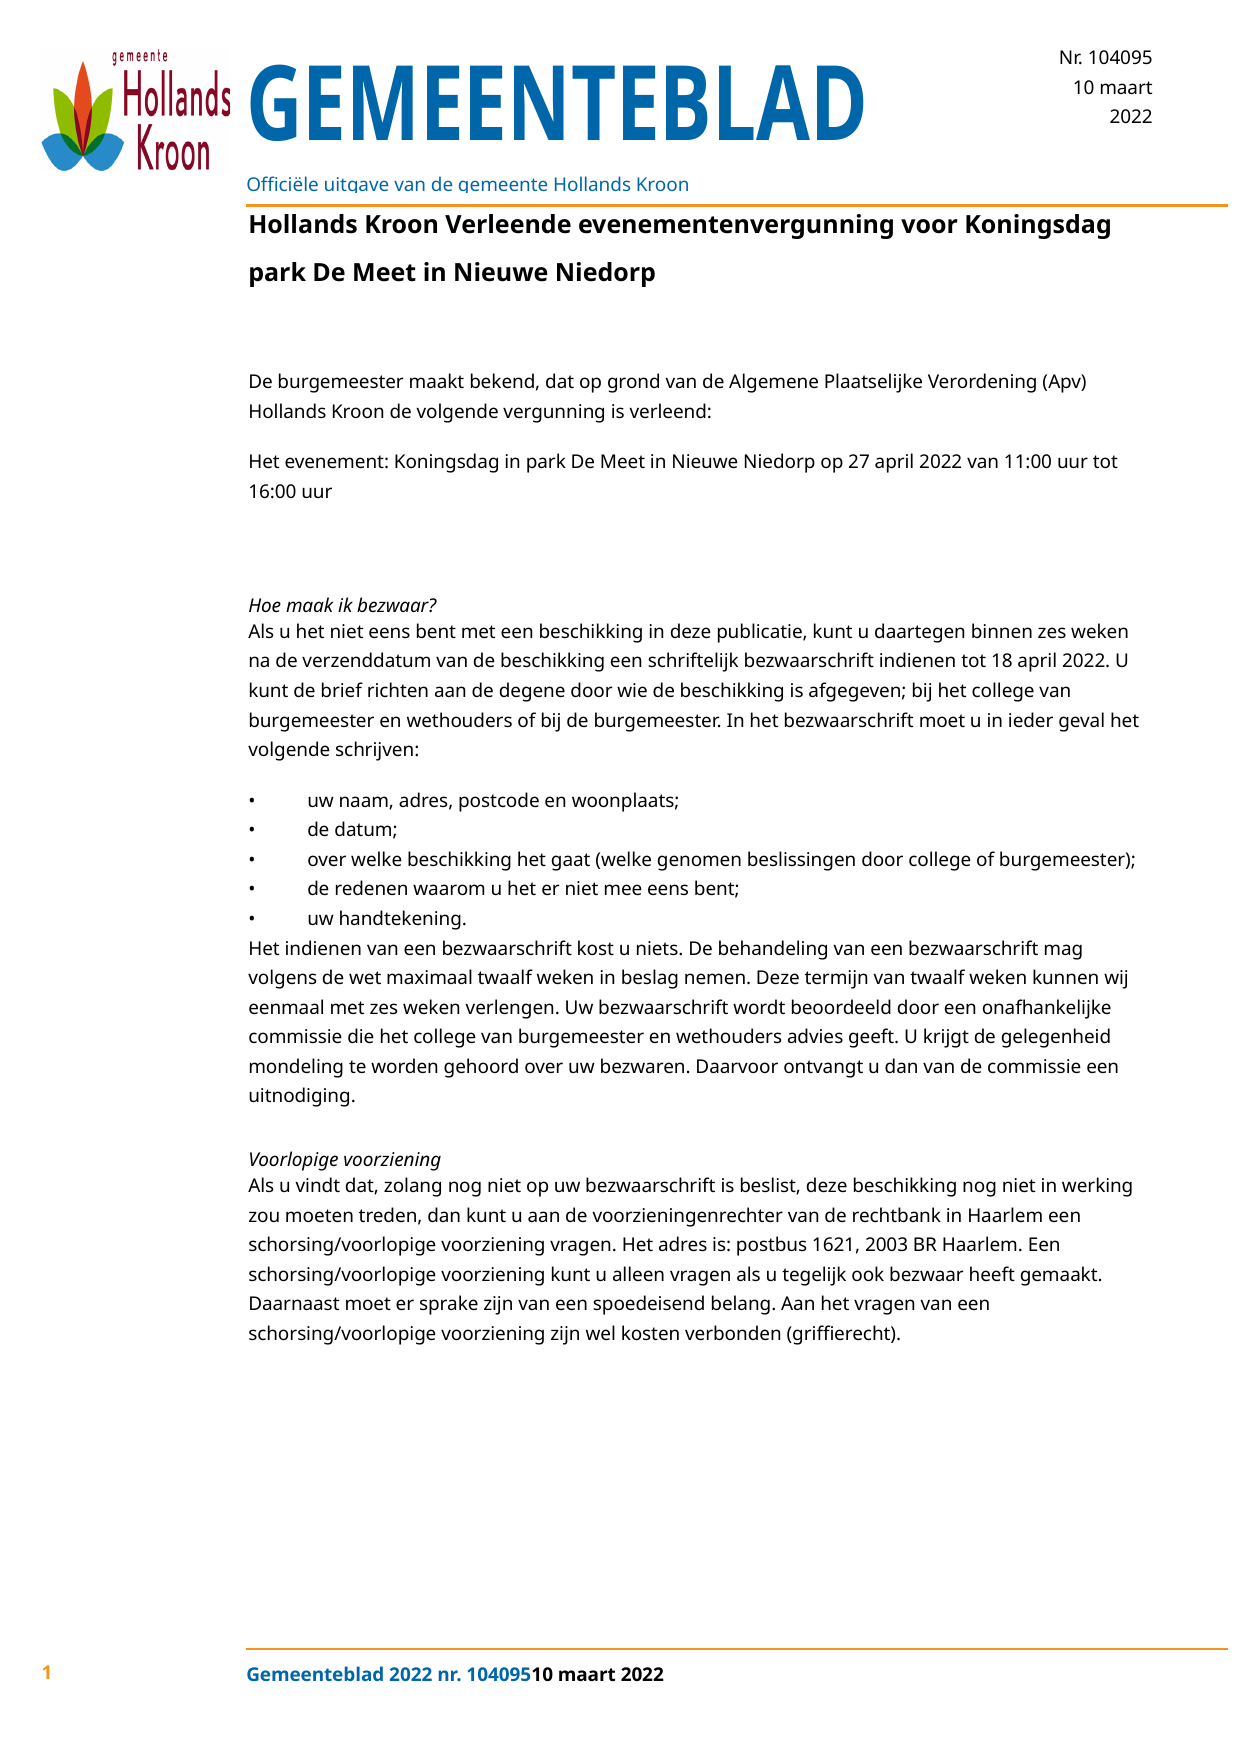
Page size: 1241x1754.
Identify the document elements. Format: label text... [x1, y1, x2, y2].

text Als u vindt dat, zolang nog niet op uw bezwaarschrift is beslist, deze beschikking nog niet in werking zou moeten treden, dan kunt u aan de voorzieningenrechter van de rechtbank in Haarlem een schorsing/voorlopige voorziening vragen. Het adres is: postbus 1621, 2003 BR Haarlem. Een schorsing/voorlopige voorziening kunt u alleen vragen als u tegelijk ook bezwaar heeft gemaakt. Daarnaast moet er sprake zijn van een spoedeisend belang. Aan het vragen van een schorsing/voorlopige voorziening zijn wel kosten verbonden (griffierecht). [248, 1172, 1152, 1346]
text Het indienen van een bezwaarschrift kost u niets. De behandeling van een bezwaarschrift mag volgens de wet maximaal twaalf weken in beslag nemen. Deze termijn van twaalf weken kunnen wij eenmaal met zes weken verlengen. Uw bezwaarschrift wordt beoordeeld door een onafhankelijke commissie die het college van burgemeester en wethouders advies geeft. U krijgt de gelegenheid mondeling te worden gehoord over uw bezwaren. Daarvoor ontvangt u dan van de commissie een uitnodiging. [248, 935, 1152, 1108]
text Voorlopige voorziening [248, 1147, 1152, 1172]
list over welke beschikking het gaat (welke genomen beslissingen door college of burgemeester); [248, 846, 1152, 872]
text De burgemeester maakt bekend, dat op grond van de Algemene Plaatselijke Verordening (Apv) Hollands Kroon de volgende vergunning is verleend: [248, 368, 1152, 424]
list uw naam, adres, postcode en woonplaats; [248, 787, 1152, 812]
picture [41, 47, 231, 172]
list de redenen waarom u het er niet mee eens bent; [248, 876, 1152, 901]
text Hoe maak ik bezwaar? [248, 592, 1152, 618]
list de datum; [248, 816, 1152, 842]
text Het evenement: Koningsdag in park De Meet in Nieuwe Niedorp op 27 april 2022 van 11:00 uur tot 16:00 uur [248, 448, 1152, 504]
list uw handtekening. [248, 905, 1152, 931]
text Hollands Kroon Verleende evenementenvergunning voor Koningsdag park De Meet in Nieuwe Niedorp [248, 207, 1152, 288]
text Als u het niet eens bent met een beschikking in deze publicatie, kunt u daartegen binnen zes weken na de verzenddatum van de beschikking een schriftelijk bezwaarschrift indienen tot 18 april 2022. U kunt de brief richten aan de degene door wie de beschikking is afgegeven; bij het college van burgemeester en wethouders of bij de burgemeester. In het bezwaarschrift moet u in ieder geval het volgende schrijven: [248, 618, 1152, 762]
